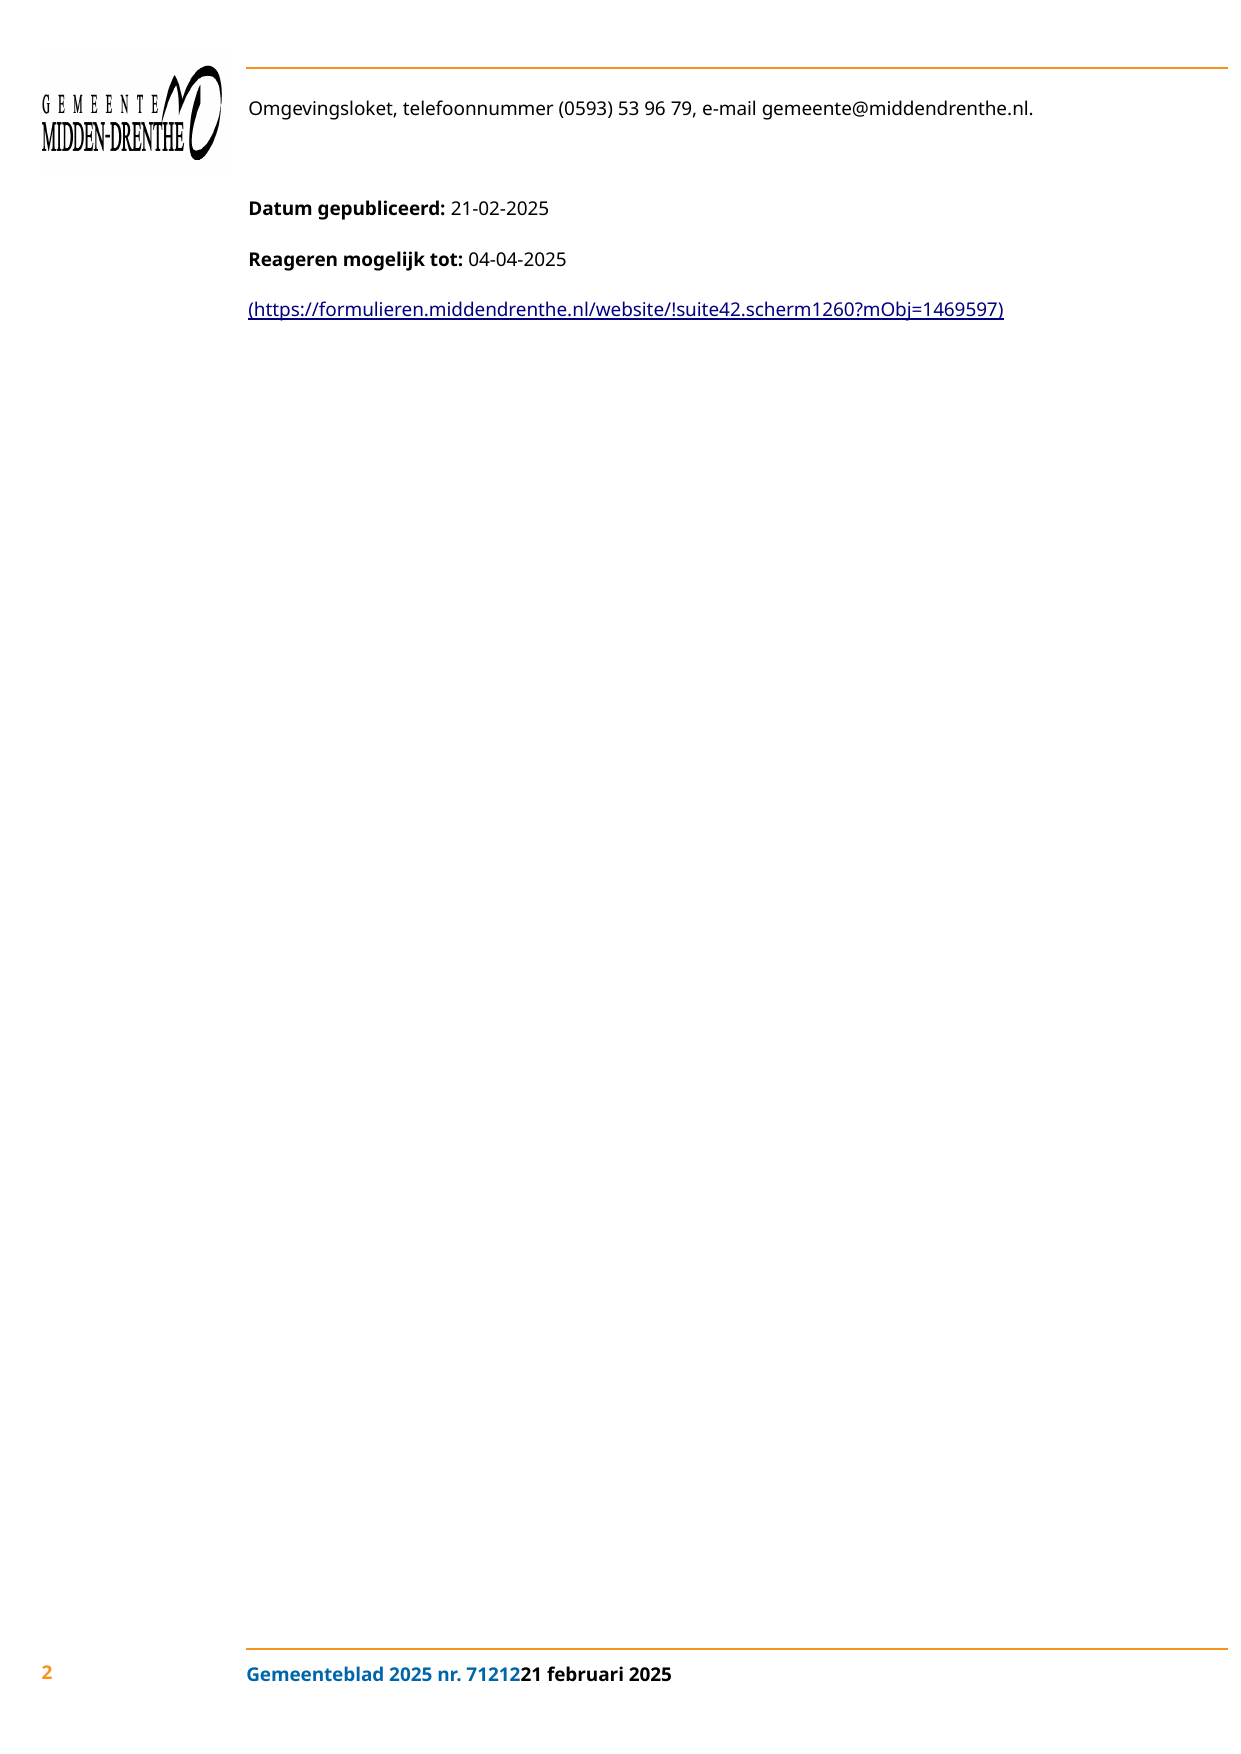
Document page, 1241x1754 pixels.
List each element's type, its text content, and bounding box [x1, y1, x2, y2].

picture [41, 47, 231, 172]
text Reageren mogelijk tot: 04-04-2025 [248, 246, 1152, 272]
text Datum gepubliceerd: 21-02-2025 [248, 196, 1152, 221]
text Omgevingsloket, telefoonnummer (0593) 53 96 79, e-mail gemeente@middendrenthe.nl. [248, 95, 1152, 121]
text (https://formulieren.middendrenthe.nl/website/!suite42.scherm1260?mObj=1469597) [248, 296, 1152, 322]
